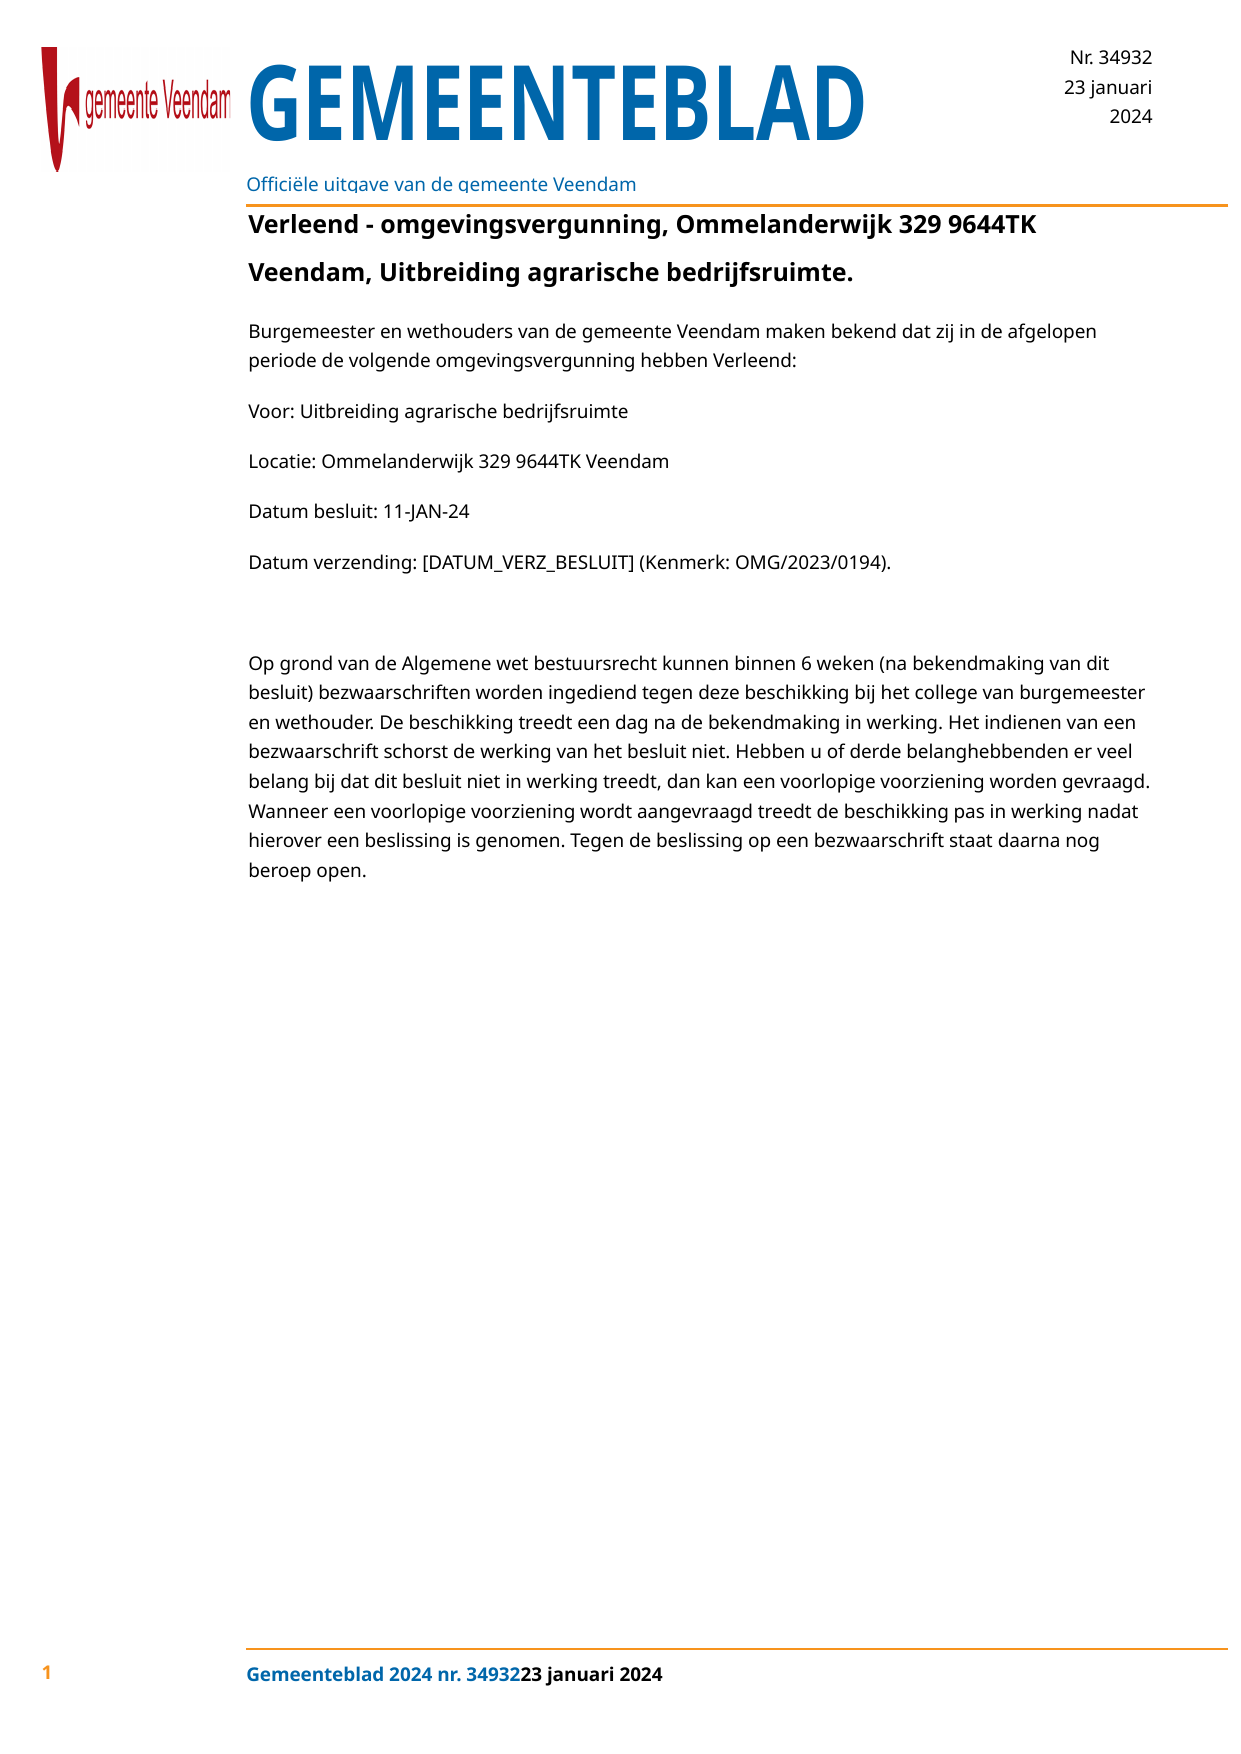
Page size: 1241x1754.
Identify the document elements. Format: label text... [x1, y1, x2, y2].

text Locatie: Ommelanderwijk 329 9644TK Veendam [248, 448, 1152, 474]
text Verleend - omgevingsvergunning, Ommelanderwijk 329 9644TK Veendam, Uitbreiding agrarische bedrijfsruimte. [248, 207, 1152, 288]
picture [41, 47, 231, 172]
text Op grond van de Algemene wet bestuursrecht kunnen binnen 6 weken (na bekendmaking van dit besluit) bezwaarschriften worden ingediend tegen deze beschikking bij het college van burgemeester en wethouder. De beschikking treedt een dag na de bekendmaking in werking. Het indienen van een bezwaarschrift schorst de werking van het besluit niet. Hebben u of derde belanghebbenden er veel belang bij dat dit besluit niet in werking treedt, dan kan een voorlopige voorziening worden gevraagd. Wanneer een voorlopige voorziening wordt aangevraagd treedt de beschikking pas in werking nadat hierover een beslissing is genomen. Tegen de beslissing op een bezwaarschrift staat daarna nog beroep open. [248, 650, 1152, 883]
text Datum besluit: 11-JAN-24 [248, 499, 1152, 524]
text Datum verzending: [DATUM_VERZ_BESLUIT] (Kenmerk: OMG/2023/0194). [248, 549, 1152, 575]
text Burgemeester en wethouders van de gemeente Veendam maken bekend dat zij in de afgelopen periode de volgende omgevingsvergunning hebben Verleend: [248, 318, 1152, 373]
text Voor: Uitbreiding agrarische bedrijfsruimte [248, 398, 1152, 424]
